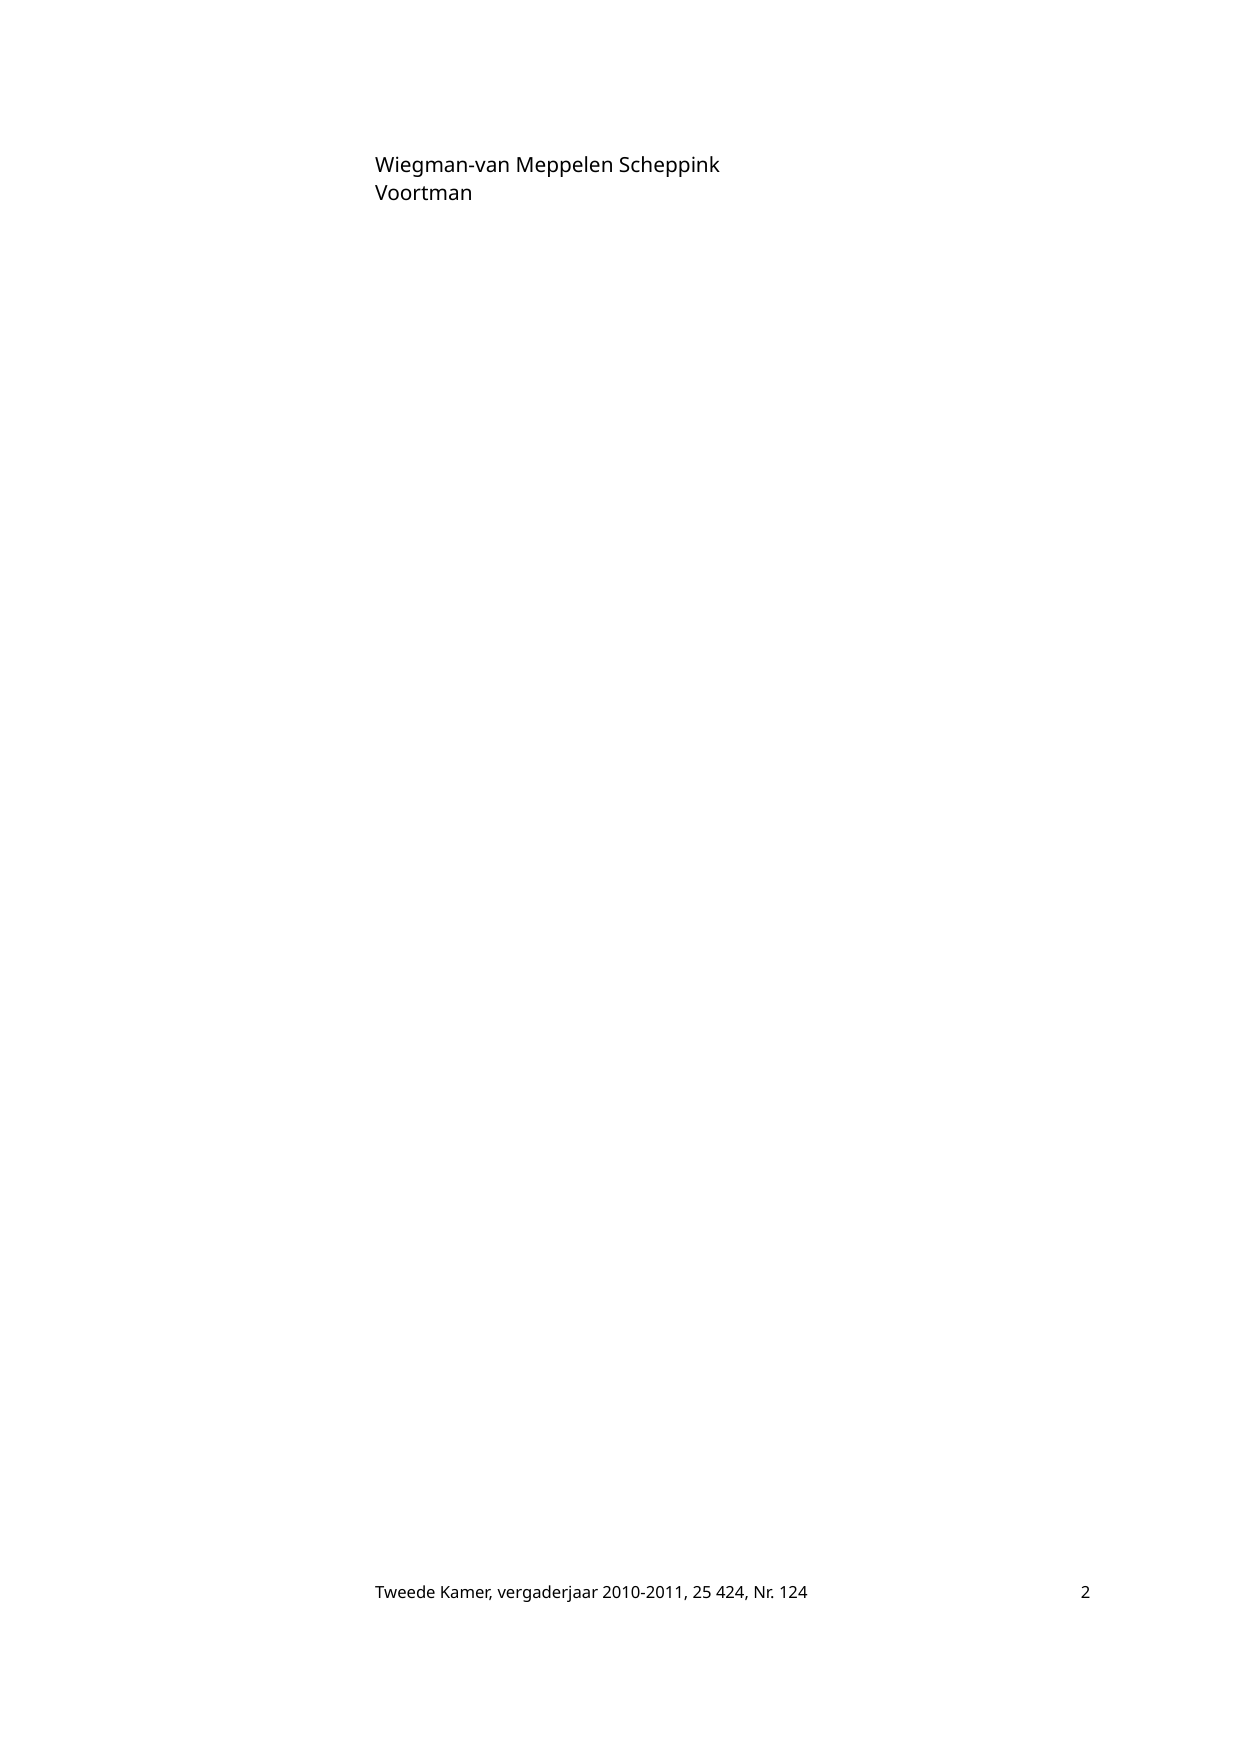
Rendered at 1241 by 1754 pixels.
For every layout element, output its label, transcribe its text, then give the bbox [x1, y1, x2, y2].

text Voortman [375, 178, 1090, 207]
text Wiegman-van Meppelen Scheppink [375, 150, 1090, 178]
